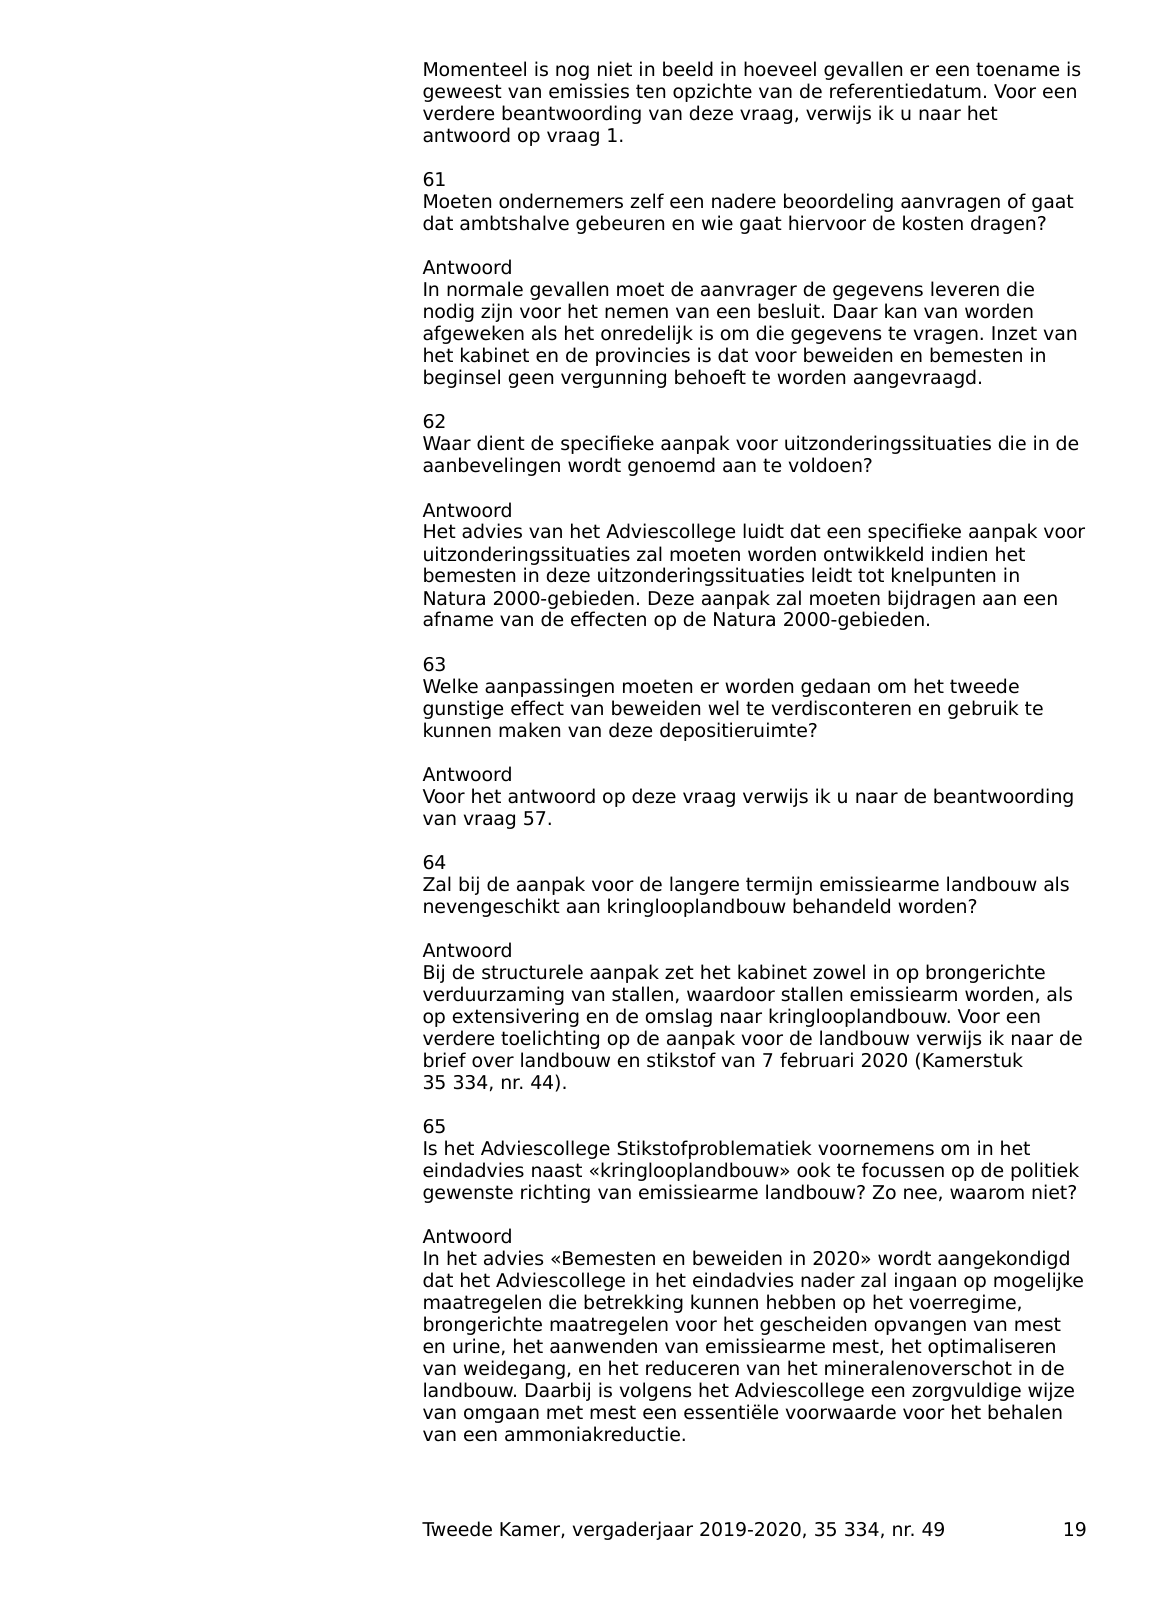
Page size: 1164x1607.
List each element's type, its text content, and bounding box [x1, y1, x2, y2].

text Het advies van het Adviescollege luidt dat een specifieke aanpak voor uitzonderingssituaties zal moeten worden ontwikkeld indien het bemesten in deze uitzonderingssituaties leidt tot knelpunten in Natura 2000-gebieden. Deze aanpak zal moeten bijdragen aan een afname van de effecten op de Natura 2000-gebieden. [422, 521, 1087, 631]
text Antwoord [422, 940, 1087, 962]
text Is het Adviescollege Stikstofproblematiek voornemens om in het eindadvies naast «kringlooplandbouw» ook te focussen op de politiek gewenste richting van emissiearme landbouw? Zo nee, waarom niet? [422, 1138, 1087, 1204]
text 64 [422, 852, 1087, 874]
text Welke aanpassingen moeten er worden gedaan om het tweede gunstige effect van beweiden wel te verdisconteren en gebruik te kunnen maken van deze depositieruimte? [422, 676, 1087, 741]
text In het advies «Bemesten en beweiden in 2020» wordt aangekondigd dat het Adviescollege in het eindadvies nader zal ingaan op mogelijke maatregelen die betrekking kunnen hebben op het voerregime, brongerichte maatregelen voor het gescheiden opvangen van mest en urine, het aanwenden van emissiearme mest, het optimaliseren van weidegang, en het reduceren van het mineralenoverschot in de landbouw. Daarbij is volgens het Adviescollege een zorgvuldige wijze van omgaan met mest een essentiële voorwaarde voor het behalen van een ammoniakreductie. [422, 1248, 1087, 1446]
text Antwoord [422, 499, 1087, 521]
text 63 [422, 653, 1087, 676]
text In normale gevallen moet de aanvrager de gegevens leveren die nodig zijn voor het nemen van een besluit. Daar kan van worden afgeweken als het onredelijk is om die gegevens te vragen. Inzet van het kabinet en de provincies is dat voor beweiden en bemesten in beginsel geen vergunning behoeft te worden aangevraagd. [422, 279, 1087, 389]
text Momenteel is nog niet in beeld in hoeveel gevallen er een toename is geweest van emissies ten opzichte van de referentiedatum. Voor een verdere beantwoording van deze vraag, verwijs ik u naar het antwoord op vraag 1. [422, 59, 1087, 147]
text Antwoord [422, 1226, 1087, 1248]
text Moeten ondernemers zelf een nadere beoordeling aanvragen of gaat dat ambtshalve gebeuren en wie gaat hiervoor de kosten dragen? [422, 191, 1087, 235]
text 62 [422, 411, 1087, 433]
text 61 [422, 169, 1087, 191]
text 65 [422, 1116, 1087, 1138]
text Antwoord [422, 257, 1087, 279]
text Waar dient de specifieke aanpak voor uitzonderingssituaties die in de aanbevelingen wordt genoemd aan te voldoen? [422, 433, 1087, 477]
text Antwoord [422, 764, 1087, 786]
text Zal bij de aanpak voor de langere termijn emissiearme landbouw als nevengeschikt aan kringlooplandbouw behandeld worden? [422, 874, 1087, 918]
text Voor het antwoord op deze vraag verwijs ik u naar de beantwoording van vraag 57. [422, 786, 1087, 829]
text Bij de structurele aanpak zet het kabinet zowel in op brongerichte verduurzaming van stallen, waardoor stallen emissiearm worden, als op extensivering en de omslag naar kringlooplandbouw. Voor een verdere toelichting op de aanpak voor de landbouw verwijs ik naar de brief over landbouw en stikstof van 7 februari 2020 (Kamerstuk 35 334, nr. 44). [422, 962, 1087, 1094]
